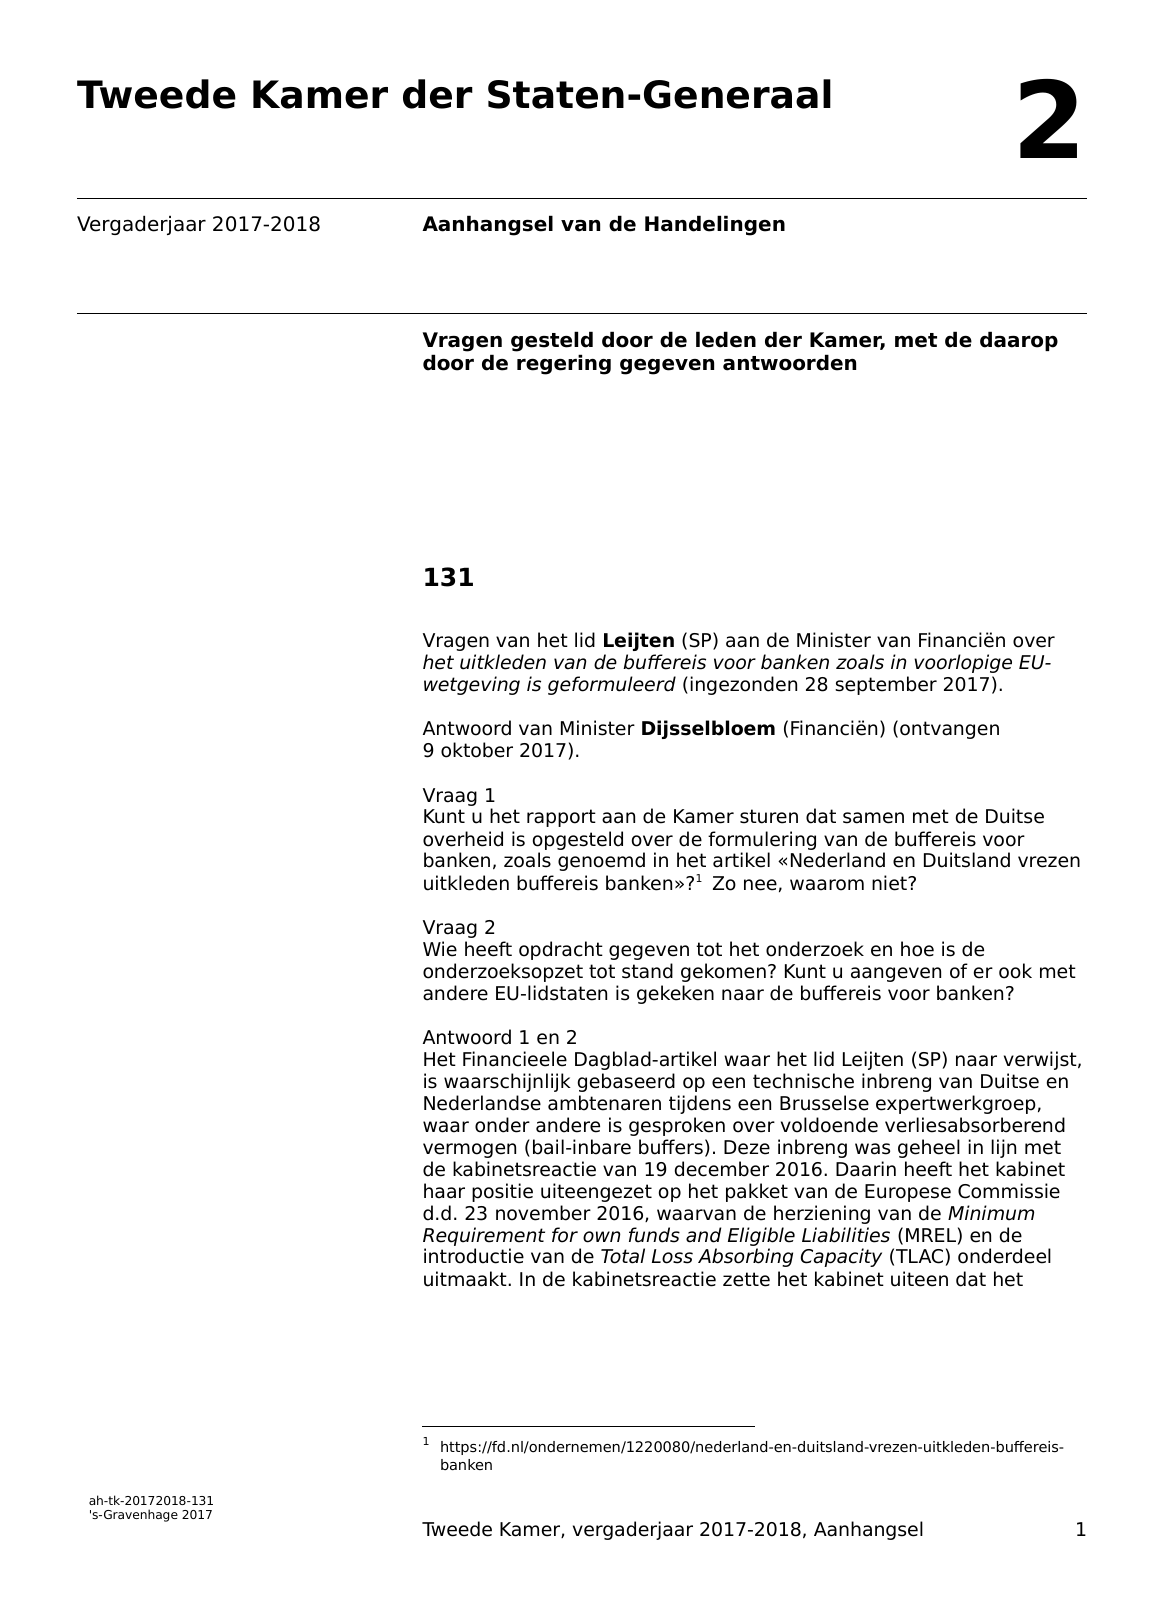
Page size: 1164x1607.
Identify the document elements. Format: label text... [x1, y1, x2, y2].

text Kunt u het rapport aan de Kamer sturen dat samen met de Duitse overheid is opgesteld over de formulering van de buffereis voor banken, zoals genoemd in het artikel «Nederland en Duitsland vrezen uitkleden buffereis banken»? Zo nee, waarom niet? [422, 806, 1087, 894]
table_cell Aanhangsel van de Handelingen [422, 199, 1087, 313]
text Wie heeft opdracht gegeven tot het onderzoek en hoe is de onderzoeksopzet tot stand gekomen? Kunt u aangeven of er ook met andere EU-lidstaten is gekeken naar de buffereis voor banken? [422, 938, 1087, 1004]
text Het Financieele Dagblad-artikel waar het lid Leijten (SP) naar verwijst, is waarschijnlijk gebaseerd op een technische inbreng van Duitse en Nederlandse ambtenaren tijdens een Brusselse expertwerkgroep, waar onder andere is gesproken over voldoende verliesabsorberend vermogen (bail-inbare buffers). Deze inbreng was geheel in lijn met de kabinetsreactie van 19 december 2016. Daarin heeft het kabinet haar positie uiteengezet op het pakket van de Europese Commissie d.d. 23 november 2016, waarvan de herziening van de Minimum Requirement for own funds and Eligible Liabilities (MREL) en de introductie van de Total Loss Absorbing Capacity (TLAC) onderdeel uitmaakt. In de kabinetsreactie zette het kabinet uiteen dat het [422, 1049, 1087, 1334]
table_header 2 [886, 59, 1087, 198]
text Vragen van het lid Leijten (SP) aan de Minister van Financiën over het uitkleden van de buffereis voor banken zoals in voorlopige EU-wetgeving is geformuleerd (ingezonden 28 september 2017). [422, 630, 1087, 696]
text 's-Gravenhage 2017 [88, 1508, 323, 1522]
table_cell Vragen gesteld door de leden der Kamer, met de daarop door de regering gegeven antwoorden [422, 314, 1087, 375]
text https://fd.nl/ondernemen/1220080/nederland-en-duitsland-vrezen-uitkleden-buffereis-banken [422, 1435, 1087, 1474]
table_header Tweede Kamer der Staten-Generaal [77, 59, 886, 198]
table_cell [77, 314, 422, 375]
text Vraag 2 [422, 917, 1087, 938]
text Vraag 1 [422, 784, 1087, 806]
text 131 [422, 563, 1087, 592]
text ah-tk-20172018-131 [88, 1494, 323, 1508]
text Antwoord van Minister Dijsselbloem (Financiën) (ontvangen 9 oktober 2017). [422, 718, 1087, 762]
table_cell Vergaderjaar 2017-2018 [77, 199, 422, 313]
text Antwoord 1 en 2 [422, 1027, 1087, 1049]
